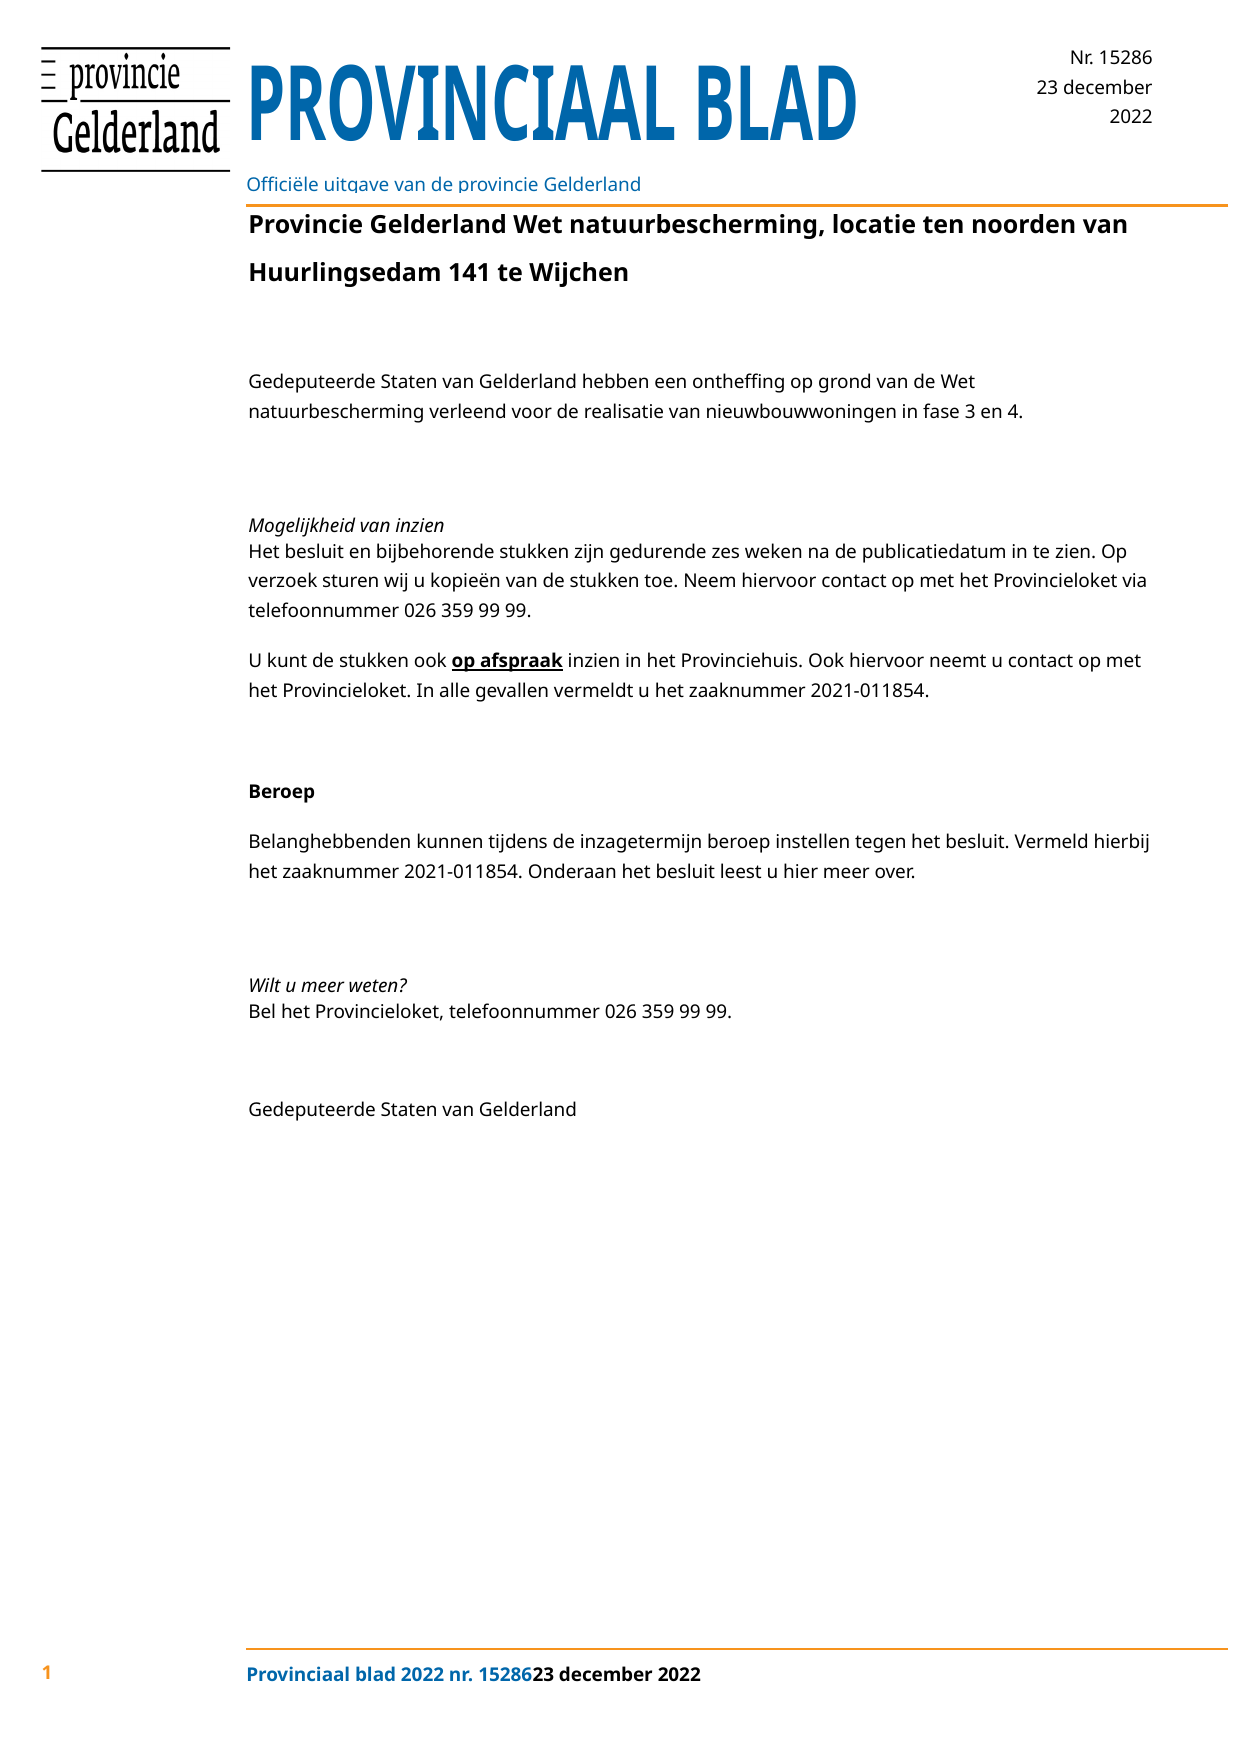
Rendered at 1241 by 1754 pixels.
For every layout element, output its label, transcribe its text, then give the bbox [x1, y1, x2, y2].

text Provincie Gelderland Wet natuurbescherming, locatie ten noorden van Huurlingsedam 141 te Wijchen [248, 207, 1152, 288]
text Mogelijkheid van inzien [248, 512, 1152, 538]
text Bel het Provincieloket, telefoonnummer 026 359 99 99. [248, 998, 1152, 1024]
text Gedeputeerde Staten van Gelderland [248, 1096, 1152, 1122]
picture [41, 47, 231, 172]
text Gedeputeerde Staten van Gelderland hebben een ontheffing op grond van de Wet natuurbescherming verleend voor de realisatie van nieuwbouwwoningen in fase 3 en 4. [248, 368, 1152, 424]
text Belanghebbenden kunnen tijdens de inzagetermijn beroep instellen tegen het besluit. Vermeld hierbij het zaaknummer 2021-011854. Onderaan het besluit leest u hier meer over. [248, 828, 1152, 884]
text Wilt u meer weten? [248, 972, 1152, 998]
text Beroep [248, 778, 1152, 804]
text Het besluit en bijbehorende stukken zijn gedurende zes weken na de publicatiedatum in te zien. Op verzoek sturen wij u kopieën van de stukken toe. Neem hiervoor contact op met het Provincieloket via telefoonnummer 026 359 99 99. [248, 538, 1152, 623]
text U kunt de stukken ook op afspraak inzien in het Provinciehuis. Ook hiervoor neemt u contact op met het Provincieloket. In alle gevallen vermeldt u het zaaknummer 2021-011854. [248, 648, 1152, 703]
